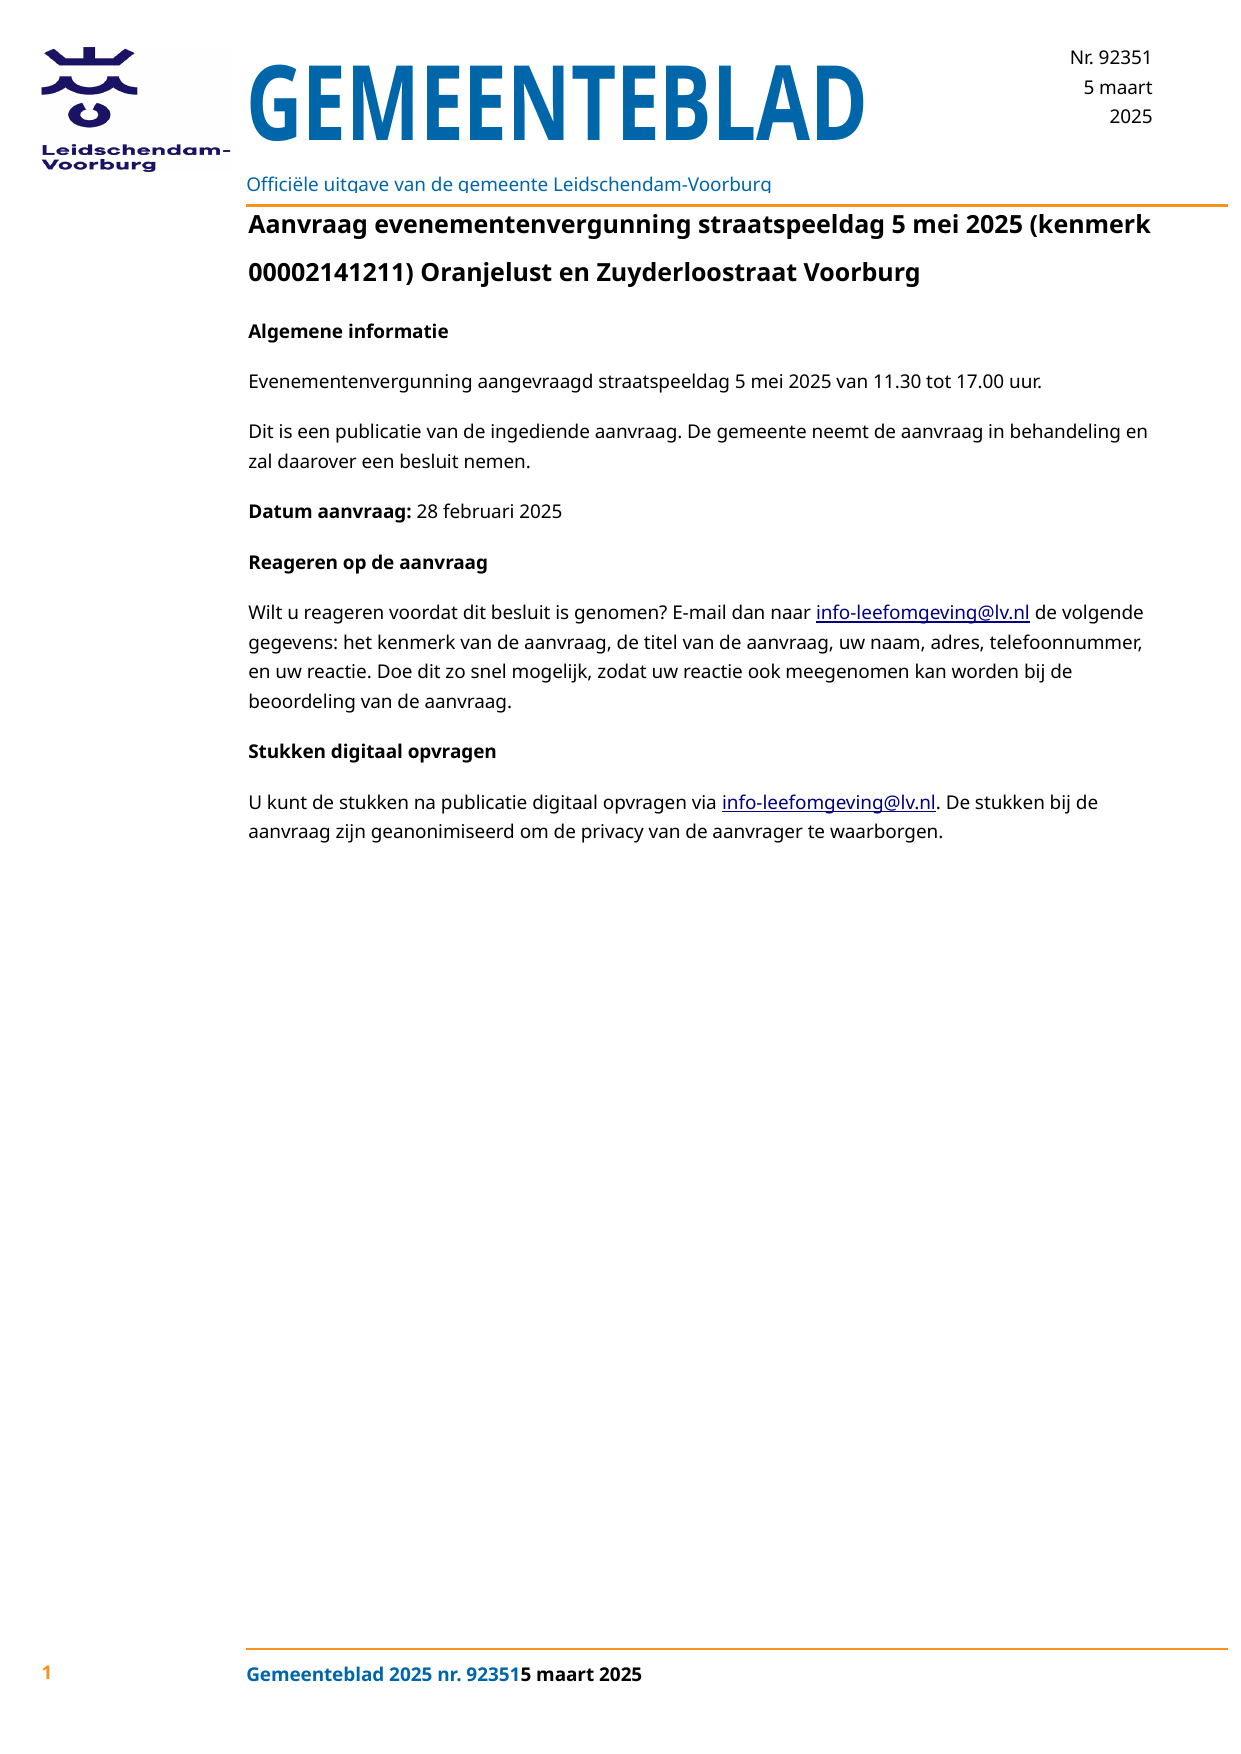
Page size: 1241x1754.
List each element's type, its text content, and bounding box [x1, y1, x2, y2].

text Dit is een publicatie van de ingediende aanvraag. De gemeente neemt de aanvraag in behandeling en zal daarover een besluit nemen. [248, 419, 1152, 474]
text Algemene informatie [248, 318, 1152, 344]
picture [41, 47, 231, 172]
text Evenementenvergunning aangevraagd straatspeeldag 5 mei 2025 van 11.30 tot 17.00 uur. [248, 368, 1152, 394]
text Wilt u reageren voordat dit besluit is genomen? E-mail dan naar info-leefomgeving@lv.nl de volgende gegevens: het kenmerk van de aanvraag, de titel van de aanvraag, uw naam, adres, telefoonnummer, en uw reactie. Doe dit zo snel mogelijk, zodat uw reactie ook meegenomen kan worden bij de beoordeling van de aanvraag. [248, 599, 1152, 714]
text Stukken digitaal opvragen [248, 739, 1152, 764]
text Datum aanvraag: 28 februari 2025 [248, 499, 1152, 524]
text U kunt de stukken na publicatie digitaal opvragen via info-leefomgeving@lv.nl. De stukken bij de aanvraag zijn geanonimiseerd om de privacy van de aanvrager te waarborgen. [248, 789, 1152, 844]
text Aanvraag evenementenvergunning straatspeeldag 5 mei 2025 (kenmerk 00002141211) Oranjelust en Zuyderloostraat Voorburg [248, 207, 1152, 288]
text Reageren op de aanvraag [248, 549, 1152, 575]
